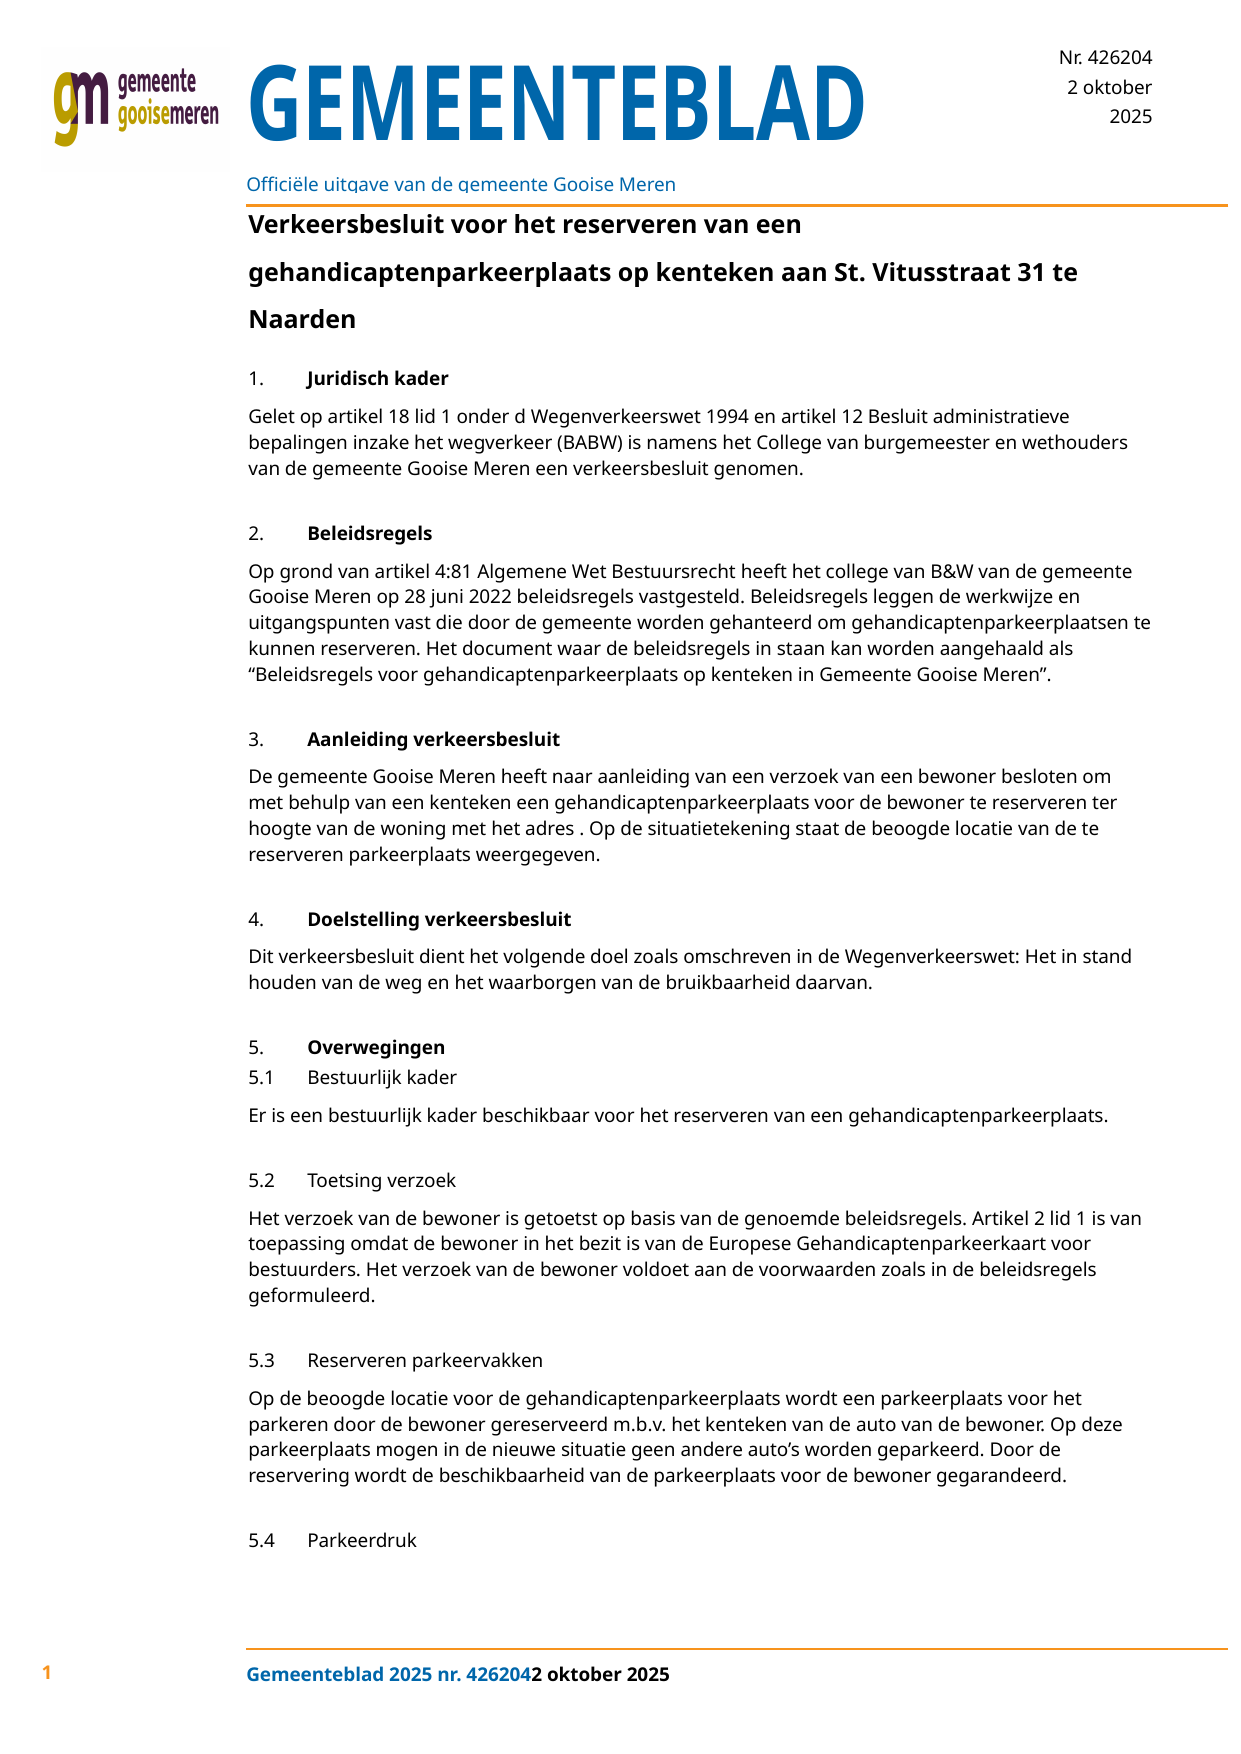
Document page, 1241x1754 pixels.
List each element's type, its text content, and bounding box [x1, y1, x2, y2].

list Parkeerdruk [248, 1527, 1152, 1553]
text Op de beoogde locatie voor de gehandicaptenparkeerplaats wordt een parkeerplaats voor het parkeren door de bewoner gereserveerd m.b.v. het kenteken van de auto van de bewoner. Op deze parkeerplaats mogen in de nieuwe situatie geen andere auto’s worden geparkeerd. Door de reservering wordt de beschikbaarheid van de parkeerplaats voor de bewoner gegarandeerd. [248, 1385, 1152, 1488]
list Doelstelling verkeersbesluit [248, 906, 1152, 932]
text De gemeente Gooise Meren heeft naar aanleiding van een verzoek van een bewoner besloten om met behulp van een kenteken een gehandicaptenparkeerplaats voor de bewoner te reserveren ter hoogte van de woning met het adres . Op de situatietekening staat de beoogde locatie van de te reserveren parkeerplaats weergegeven. [248, 764, 1152, 867]
text Er is een bestuurlijk kader beschikbaar voor het reserveren van een gehandicaptenparkeerplaats. [248, 1102, 1152, 1128]
list Reserveren parkeervakken [248, 1347, 1152, 1373]
text Het verzoek van de bewoner is getoetst op basis van de genoemde beleidsregels. Artikel 2 lid 1 is van toepassing omdat de bewoner in het bezit is van de Europese Gehandicaptenparkeerkaart voor bestuurders. Het verzoek van de bewoner voldoet aan de voorwaarden zoals in de beleidsregels geformuleerd. [248, 1205, 1152, 1308]
list Bestuurlijk kader [248, 1064, 1152, 1090]
list Toetsing verzoek [248, 1167, 1152, 1193]
text Op grond van artikel 4:81 Algemene Wet Bestuursrecht heeft het college van B&W van de gemeente Gooise Meren op 28 juni 2022 beleidsregels vastgesteld. Beleidsregels leggen de werkwijze en uitgangspunten vast die door de gemeente worden gehanteerd om gehandicaptenparkeerplaatsen te kunnen reserveren. Het document waar de beleidsregels in staan kan worden aangehaald als “Beleidsregels voor gehandicaptenparkeerplaats op kenteken in Gemeente Gooise Meren”. [248, 558, 1152, 686]
list Overwegingen [248, 1034, 1152, 1060]
text Gelet op artikel 18 lid 1 onder d Wegenverkeerswet 1994 en artikel 12 Besluit administratieve bepalingen inzake het wegverkeer (BABW) is namens het College van burgemeester en wethouders van de gemeente Gooise Meren een verkeersbesluit genomen. [248, 403, 1152, 481]
text Verkeersbesluit voor het reserveren van een gehandicaptenparkeerplaats op kenteken aan St. Vitusstraat 31 te Naarden [248, 207, 1152, 336]
text Dit verkeersbesluit dient het volgende doel zoals omschreven in de Wegenverkeerswet: Het in stand houden van de weg en het waarborgen van de bruikbaarheid daarvan. [248, 944, 1152, 995]
list Juridisch kader [248, 366, 1152, 391]
list Aanleiding verkeersbesluit [248, 726, 1152, 751]
picture [41, 47, 231, 172]
list Beleidsregels [248, 520, 1152, 546]
